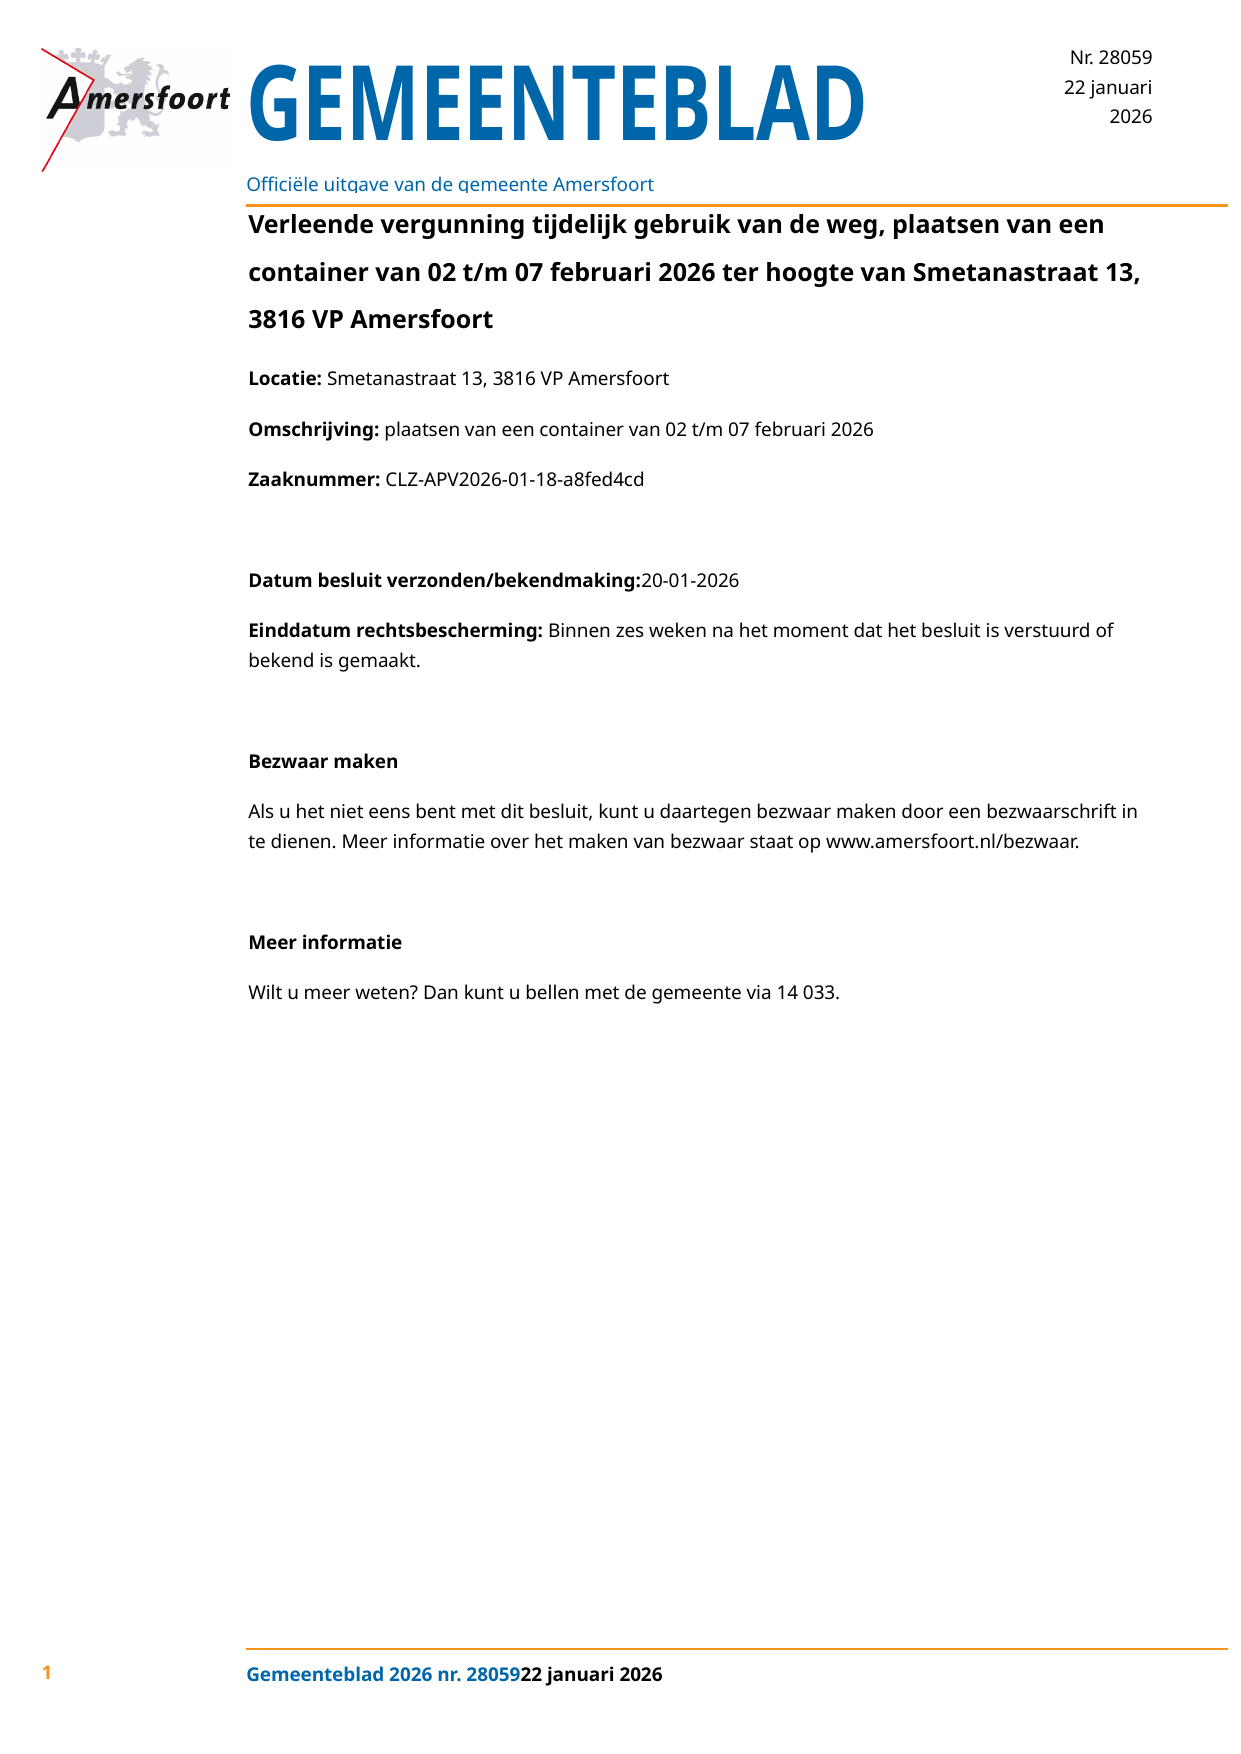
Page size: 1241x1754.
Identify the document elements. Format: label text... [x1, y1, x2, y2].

text Datum besluit verzonden/bekendmaking:20-01-2026 [248, 567, 1152, 593]
text Omschrijving: plaatsen van een container van 02 t/m 07 februari 2026 [248, 416, 1152, 442]
text Als u het niet eens bent met dit besluit, kunt u daartegen bezwaar maken door een bezwaarschrift in te dienen. Meer informatie over het maken van bezwaar staat op www.amersfoort.nl/bezwaar. [248, 798, 1152, 854]
text Zaaknummer: CLZ-APV2026-01-18-a8fed4cd [248, 466, 1152, 492]
picture [41, 47, 231, 172]
text Bezwaar maken [248, 748, 1152, 774]
text Einddatum rechtsbescherming: Binnen zes weken na het moment dat het besluit is verstuurd of bekend is gemaakt. [248, 618, 1152, 673]
text Verleende vergunning tijdelijk gebruik van de weg, plaatsen van een container van 02 t/m 07 februari 2026 ter hoogte van Smetanastraat 13, 3816 VP Amersfoort [248, 207, 1152, 336]
text Locatie: Smetanastraat 13, 3816 VP Amersfoort [248, 366, 1152, 391]
text Meer informatie [248, 929, 1152, 954]
text Wilt u meer weten? Dan kunt u bellen met de gemeente via 14 033. [248, 979, 1152, 1005]
